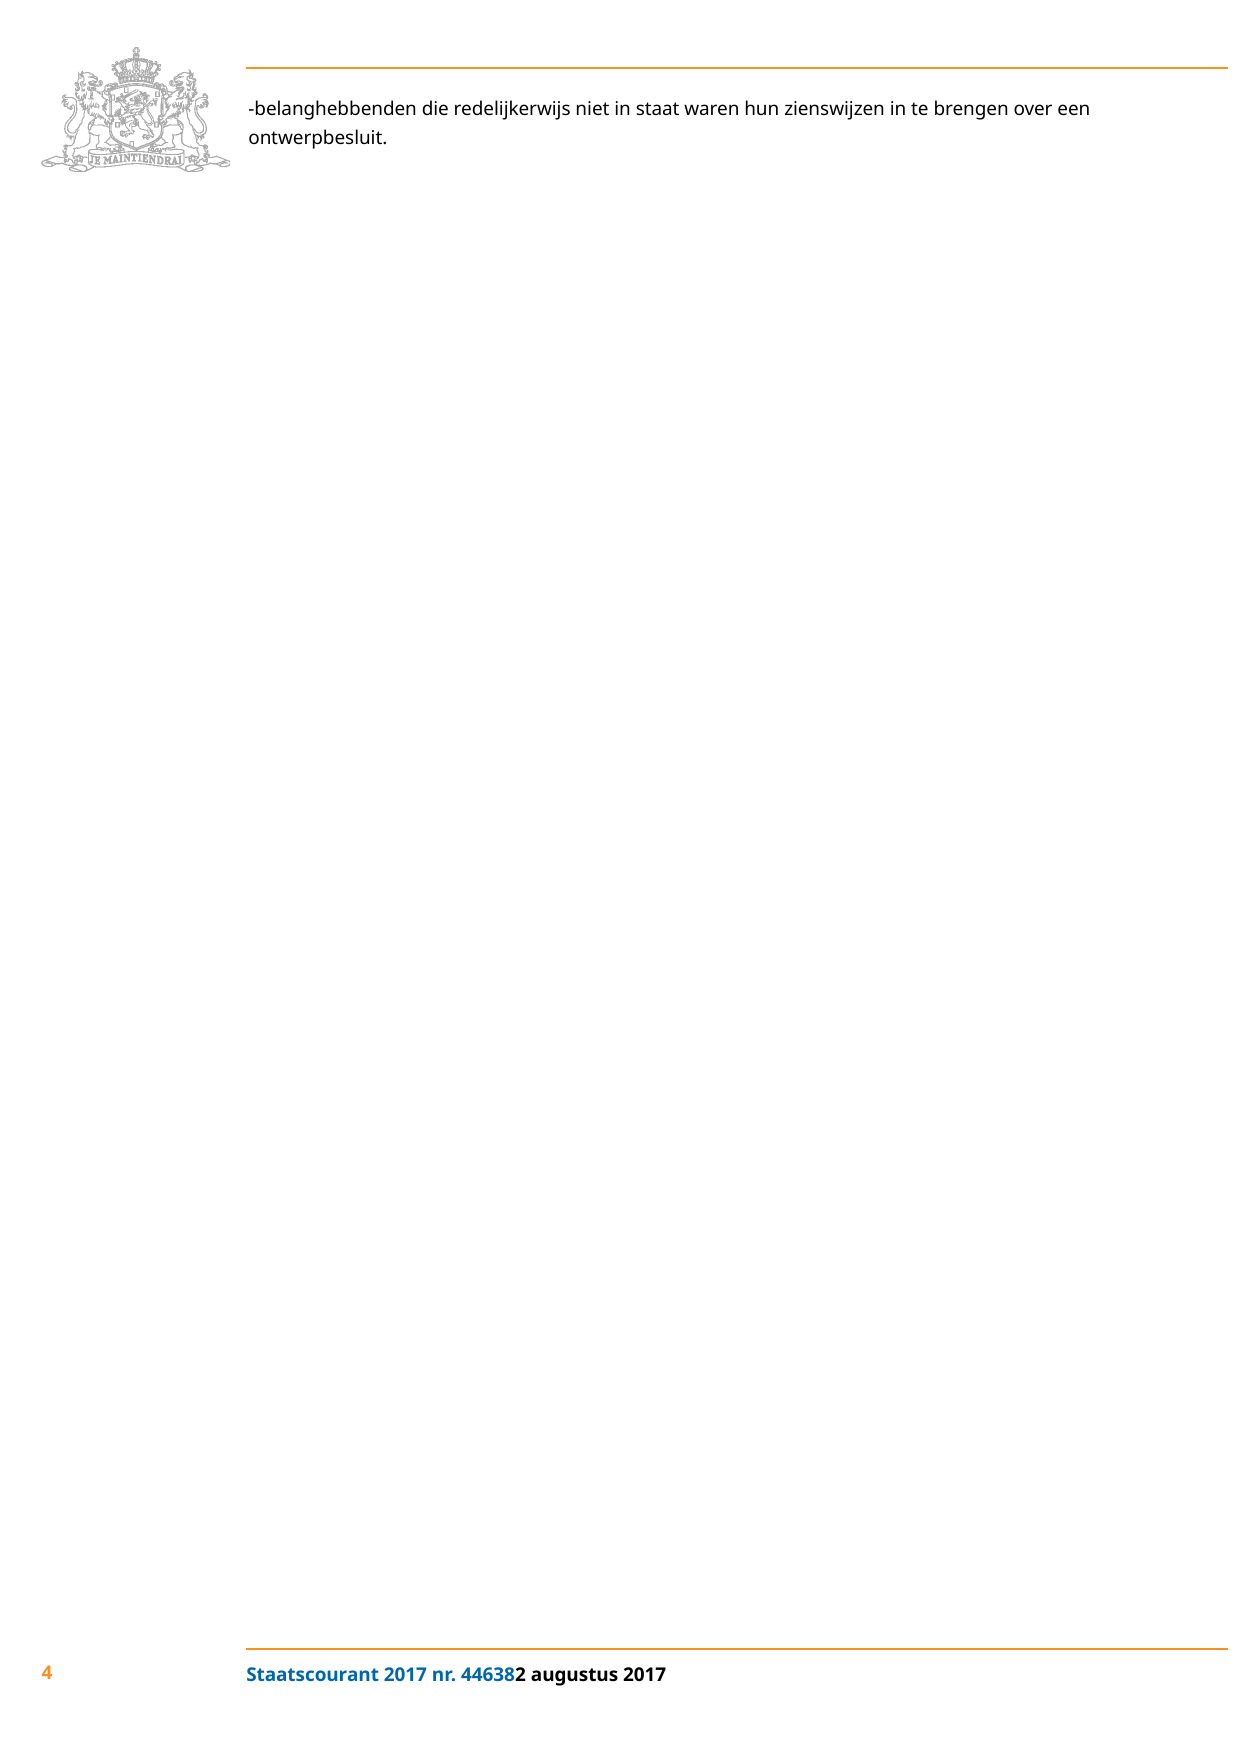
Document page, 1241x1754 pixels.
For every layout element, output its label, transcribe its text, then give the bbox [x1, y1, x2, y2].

picture [41, 47, 231, 172]
text -belanghebbenden die redelijkerwijs niet in staat waren hun zienswijzen in te brengen over een ontwerpbesluit. [248, 95, 1152, 150]
